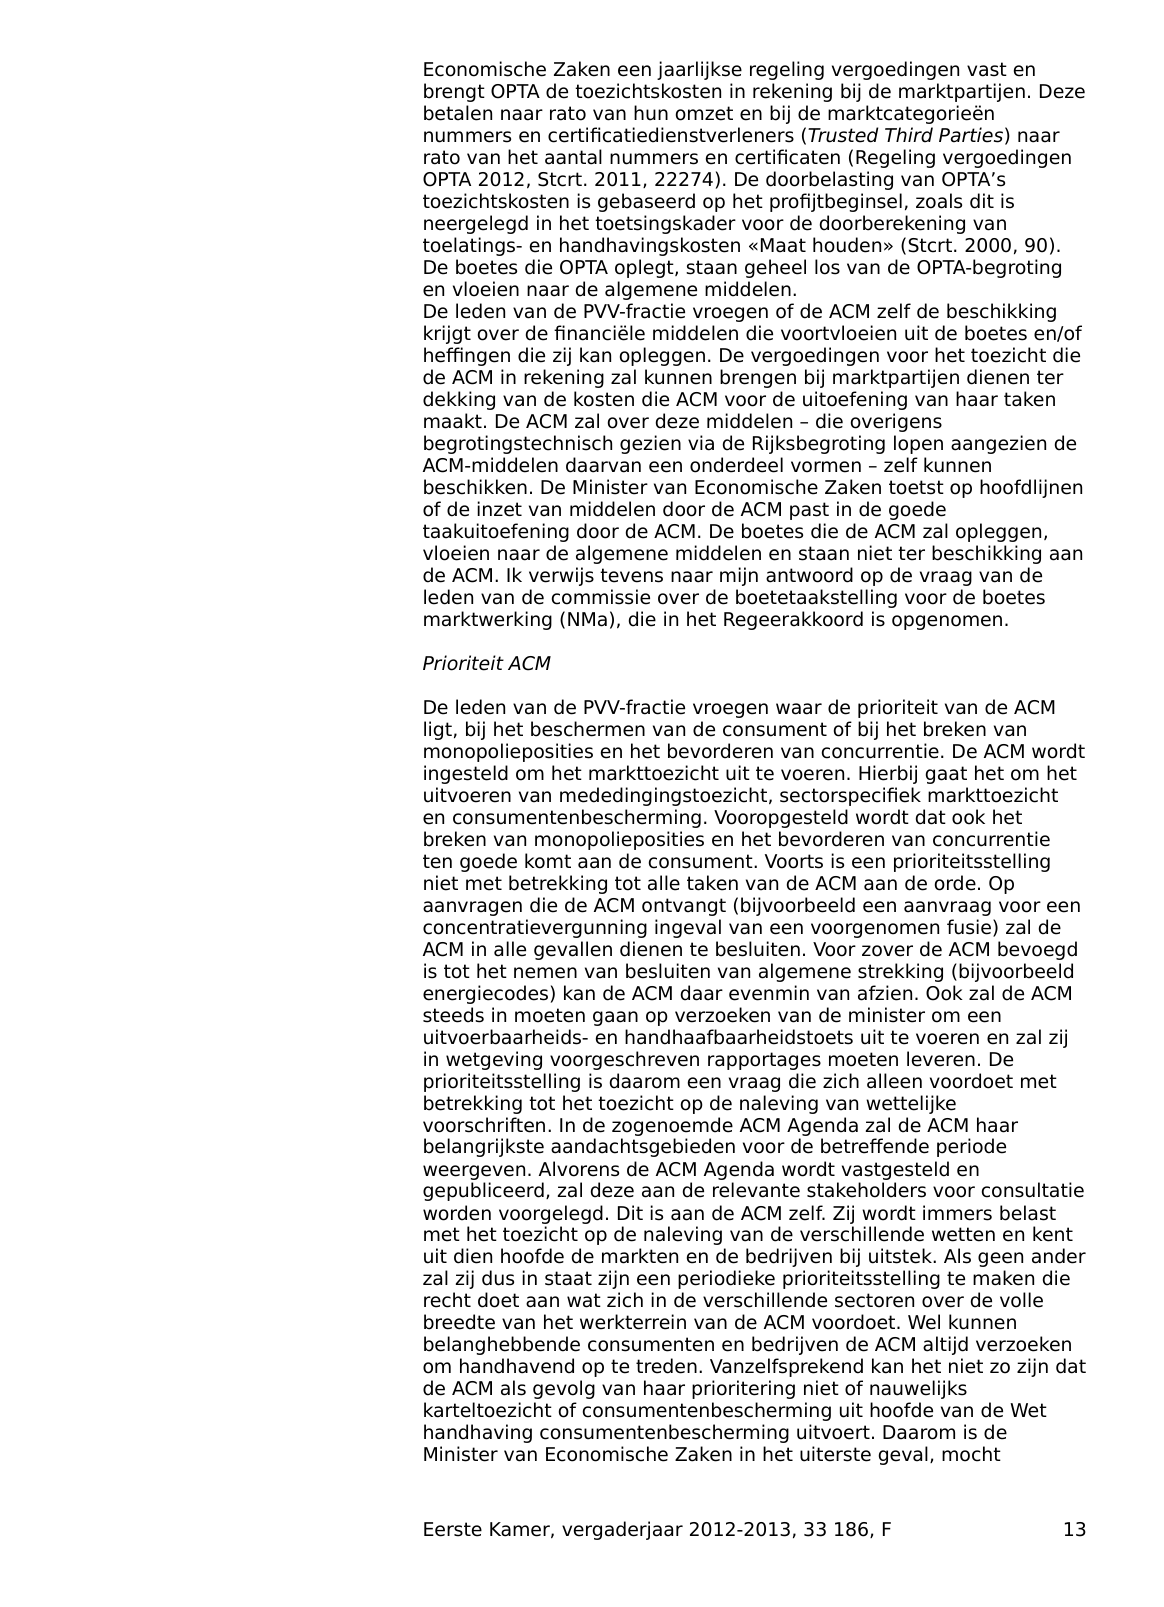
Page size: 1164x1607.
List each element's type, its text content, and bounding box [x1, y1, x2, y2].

text Economische Zaken een jaarlijkse regeling vergoedingen vast en brengt OPTA de toezichtskosten in rekening bij de marktpartijen. Deze betalen naar rato van hun omzet en bij de marktcategorieën nummers en certificatiedienstverleners (Trusted Third Parties) naar rato van het aantal nummers en certificaten (Regeling vergoedingen OPTA 2012, Stcrt. 2011, 22274). De doorbelasting van OPTA’s toezichtskosten is gebaseerd op het profijtbeginsel, zoals dit is neergelegd in het toetsingskader voor de doorberekening van toelatings- en handhavingskosten «Maat houden» (Stcrt. 2000, 90). De boetes die OPTA oplegt, staan geheel los van de OPTA-begroting en vloeien naar de algemene middelen. [422, 59, 1087, 301]
subtitle Prioriteit ACM [422, 653, 1087, 675]
text De leden van de PVV-fractie vroegen waar de prioriteit van de ACM ligt, bij het beschermen van de consument of bij het breken van monopolieposities en het bevorderen van concurrentie. De ACM wordt ingesteld om het markttoezicht uit te voeren. Hierbij gaat het om het uitvoeren van mededingingstoezicht, sectorspecifiek markttoezicht en consumentenbescherming. Vooropgesteld wordt dat ook het breken van monopolieposities en het bevorderen van concurrentie ten goede komt aan de consument. Voorts is een prioriteitsstelling niet met betrekking tot alle taken van de ACM aan de orde. Op aanvragen die de ACM ontvangt (bijvoorbeeld een aanvraag voor een concentratievergunning ingeval van een voorgenomen fusie) zal de ACM in alle gevallen dienen te besluiten. Voor zover de ACM bevoegd is tot het nemen van besluiten van algemene strekking (bijvoorbeeld energiecodes) kan de ACM daar evenmin van afzien. Ook zal de ACM steeds in moeten gaan op verzoeken van de minister om een uitvoerbaarheids- en handhaafbaarheidstoets uit te voeren en zal zij in wetgeving voorgeschreven rapportages moeten leveren. De prioriteitsstelling is daarom een vraag die zich alleen voordoet met betrekking tot het toezicht op de naleving van wettelijke voorschriften. In de zogenoemde ACM Agenda zal de ACM haar belangrijkste aandachtsgebieden voor de betreffende periode weergeven. Alvorens de ACM Agenda wordt vastgesteld en gepubliceerd, zal deze aan de relevante stakeholders voor consultatie worden voorgelegd. Dit is aan de ACM zelf. Zij wordt immers belast met het toezicht op de naleving van de verschillende wetten en kent uit dien hoofde de markten en de bedrijven bij uitstek. Als geen ander zal zij dus in staat zijn een periodieke prioriteitsstelling te maken die recht doet aan wat zich in de verschillende sectoren over de volle breedte van het werkterrein van de ACM voordoet. Wel kunnen belanghebbende consumenten en bedrijven de ACM altijd verzoeken om handhavend op te treden. Vanzelfsprekend kan het niet zo zijn dat de ACM als gevolg van haar prioritering niet of nauwelijks karteltoezicht of consumentenbescherming uit hoofde van de Wet handhaving consumentenbescherming uitvoert. Daarom is de Minister van Economische Zaken in het uiterste geval, mocht [422, 697, 1087, 1466]
text De leden van de PVV-fractie vroegen of de ACM zelf de beschikking krijgt over de financiële middelen die voortvloeien uit de boetes en/of heffingen die zij kan opleggen. De vergoedingen voor het toezicht die de ACM in rekening zal kunnen brengen bij marktpartijen dienen ter dekking van de kosten die ACM voor de uitoefening van haar taken maakt. De ACM zal over deze middelen – die overigens begrotingstechnisch gezien via de Rijksbegroting lopen aangezien de ACM-middelen daarvan een onderdeel vormen – zelf kunnen beschikken. De Minister van Economische Zaken toetst op hoofdlijnen of de inzet van middelen door de ACM past in de goede taakuitoefening door de ACM. De boetes die de ACM zal opleggen, vloeien naar de algemene middelen en staan niet ter beschikking aan de ACM. Ik verwijs tevens naar mijn antwoord op de vraag van de leden van de commissie over de boetetaakstelling voor de boetes marktwerking (NMa), die in het Regeerakkoord is opgenomen. [422, 301, 1087, 631]
